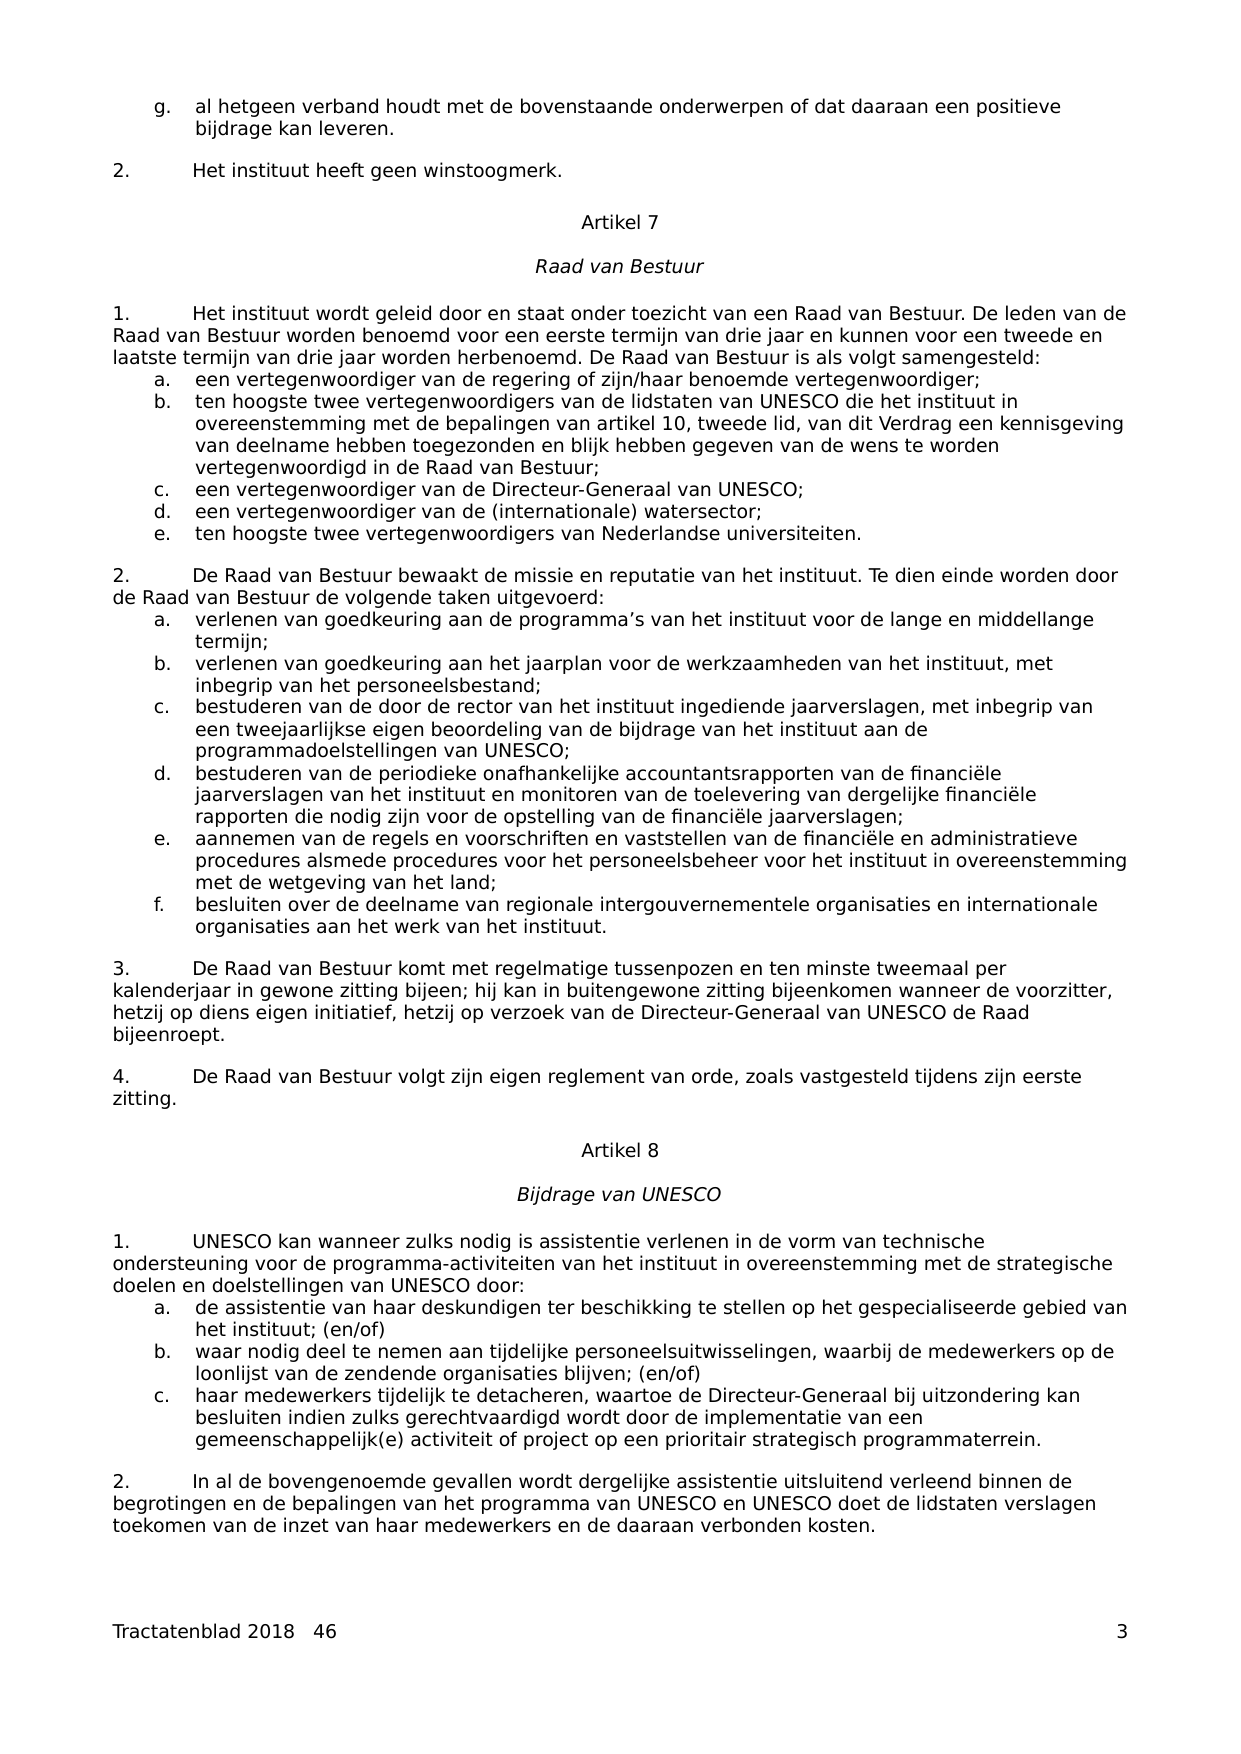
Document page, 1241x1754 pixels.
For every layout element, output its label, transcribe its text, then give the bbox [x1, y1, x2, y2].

text 2. Het instituut heeft geen winstoogmerk. [112, 160, 1128, 182]
text 4. De Raad van Bestuur volgt zijn eigen reglement van orde, zoals vastgesteld tijdens zijn eerste zitting. [112, 1066, 1128, 1110]
text b. ten hoogste twee vertegenwoordigers van de lidstaten van UNESCO die het instituut in overeenstemming met de bepalingen van artikel 10, tweede lid, van dit Verdrag een kennisgeving van deelname hebben toegezonden en blijk hebben gegeven van de wens te worden vertegenwoordigd in de Raad van Bestuur; [153, 391, 1128, 479]
text f. besluiten over de deelname van regionale intergouvernementele organisaties en internationale organisaties aan het werk van het instituut. [153, 894, 1128, 938]
text 2. In al de bovengenoemde gevallen wordt dergelijke assistentie uitsluitend verleend binnen de begrotingen en de bepalingen van het programma van UNESCO en UNESCO doet de lidstaten verslagen toekomen van de inzet van haar medewerkers en de daaraan verbonden kosten. [112, 1471, 1128, 1537]
text d. bestuderen van de periodieke onafhankelijke accountantsrapporten van de financiële jaarverslagen van het instituut en monitoren van de toelevering van dergelijke financiële rapporten die nodig zijn voor de opstelling van de financiële jaarverslagen; [153, 762, 1128, 828]
subtitle Artikel 8 Bijdrage van UNESCO [112, 1140, 1128, 1206]
text g. al hetgeen verband houdt met de bovenstaande onderwerpen of dat daaraan een positieve bijdrage kan leveren. [153, 96, 1128, 140]
text e. aannemen van de regels en voorschriften en vaststellen van de financiële en administratieve procedures alsmede procedures voor het personeelsbeheer voor het instituut in overeenstemming met de wetgeving van het land; [153, 828, 1128, 894]
text b. waar nodig deel te nemen aan tijdelijke personeelsuitwisselingen, waarbij de medewerkers op de loonlijst van de zendende organisaties blijven; (en/of) [153, 1341, 1128, 1385]
text 1. Het instituut wordt geleid door en staat onder toezicht van een Raad van Bestuur. De leden van de Raad van Bestuur worden benoemd voor een eerste termijn van drie jaar en kunnen voor een tweede en laatste termijn van drie jaar worden herbenoemd. De Raad van Bestuur is als volgt samengesteld: [112, 303, 1128, 369]
subtitle Artikel 7 Raad van Bestuur [112, 212, 1128, 278]
text a. een vertegenwoordiger van de regering of zijn/haar benoemde vertegenwoordiger; [153, 369, 1128, 391]
text a. verlenen van goedkeuring aan de programma’s van het instituut voor de lange en middellange termijn; [153, 608, 1128, 652]
text d. een vertegenwoordiger van de (internationale) watersector; [153, 501, 1128, 523]
text c. bestuderen van de door de rector van het instituut ingediende jaarverslagen, met inbegrip van een tweejaarlijkse eigen beoordeling van de bijdrage van het instituut aan de programmadoelstellingen van UNESCO; [153, 696, 1128, 762]
text 3. De Raad van Bestuur komt met regelmatige tussenpozen en ten minste tweemaal per kalenderjaar in gewone zitting bijeen; hij kan in buitengewone zitting bijeenkomen wanneer de voorzitter, hetzij op diens eigen initiatief, hetzij op verzoek van de Directeur-Generaal van UNESCO de Raad bijeenroept. [112, 958, 1128, 1046]
text 2. De Raad van Bestuur bewaakt de missie en reputatie van het instituut. Te dien einde worden door de Raad van Bestuur de volgende taken uitgevoerd: [112, 564, 1128, 608]
text b. verlenen van goedkeuring aan het jaarplan voor de werkzaamheden van het instituut, met inbegrip van het personeelsbestand; [153, 652, 1128, 696]
text c. haar medewerkers tijdelijk te detacheren, waartoe de Directeur-Generaal bij uitzondering kan besluiten indien zulks gerechtvaardigd wordt door de implementatie van een gemeenschappelijk(e) activiteit of project op een prioritair strategisch programmaterrein. [153, 1385, 1128, 1451]
text a. de assistentie van haar deskundigen ter beschikking te stellen op het gespecialiseerde gebied van het instituut; (en/of) [153, 1297, 1128, 1341]
text c. een vertegenwoordiger van de Directeur-Generaal van UNESCO; [153, 479, 1128, 501]
text e. ten hoogste twee vertegenwoordigers van Nederlandse universiteiten. [153, 523, 1128, 544]
text 1. UNESCO kan wanneer zulks nodig is assistentie verlenen in de vorm van technische ondersteuning voor de programma-activiteiten van het instituut in overeenstemming met de strategische doelen en doelstellingen van UNESCO door: [112, 1231, 1128, 1297]
